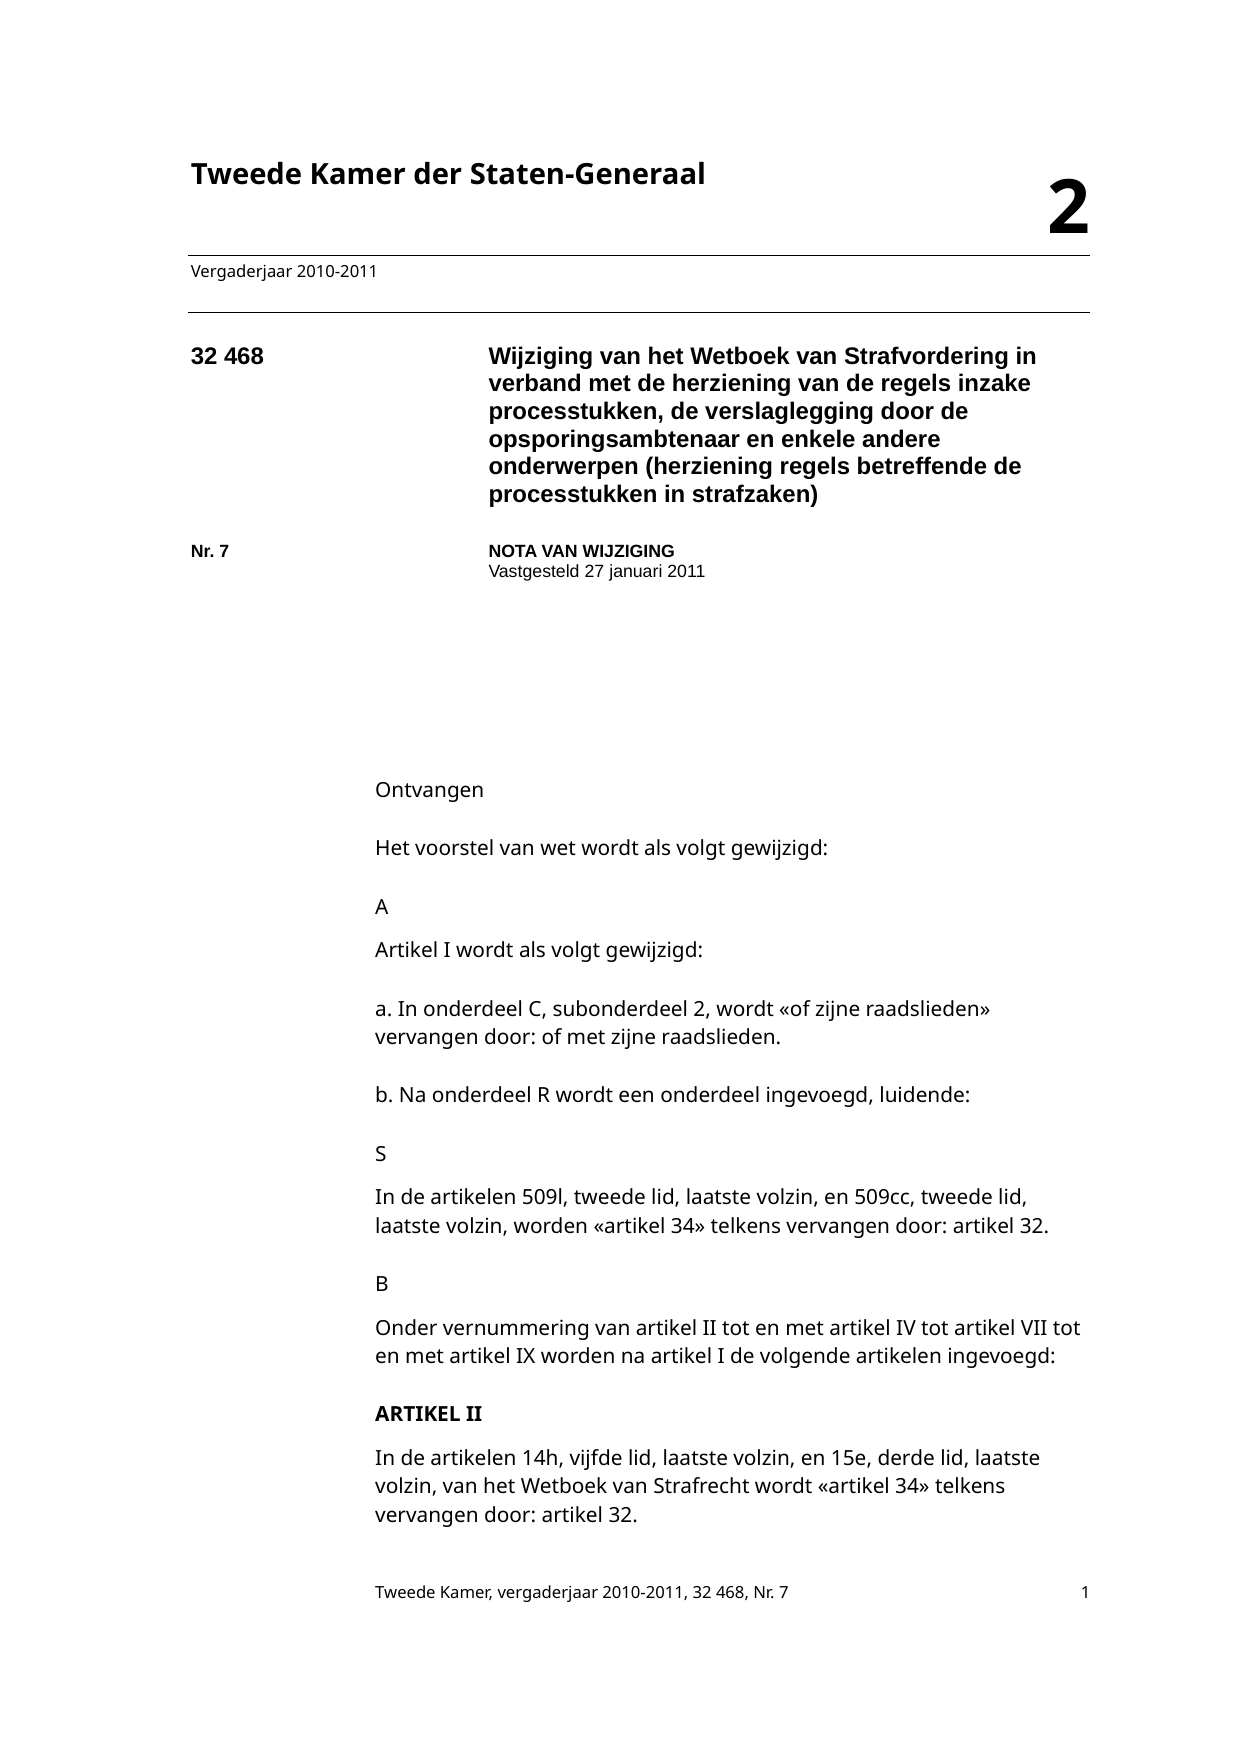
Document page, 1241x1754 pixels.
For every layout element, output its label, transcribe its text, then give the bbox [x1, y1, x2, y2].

text S [375, 1139, 1090, 1167]
text Het voorstel van wet wordt als volgt gewijzigd: [375, 833, 1090, 862]
table_cell [485, 313, 1090, 339]
text In de artikelen 14h, vijfde lid, laatste volzin, en 15e, derde lid, laatste volzin, van het Wetboek van Strafrecht wordt «artikel 34» telkens vervangen door: artikel 32. [375, 1443, 1090, 1528]
text b. Na onderdeel R wordt een onderdeel ingevoegd, luidende: [375, 1081, 1090, 1109]
table_cell Vergaderjaar 2010-2011 [188, 256, 485, 312]
text In de artikelen 509l, tweede lid, laatste volzin, en 509cc, tweede lid, laatste volzin, worden «artikel 34» telkens vervangen door: artikel 32. [375, 1182, 1090, 1239]
text Artikel I wordt als volgt gewijzigd: [375, 935, 1090, 964]
table_cell [485, 256, 1090, 312]
text B [375, 1269, 1090, 1298]
text ARTIKEL II [375, 1399, 1090, 1428]
table_cell Nr. 7 [188, 538, 485, 656]
table_header 2 [910, 150, 1090, 255]
table_cell NOTA VAN WIJZIGING Vastgesteld 27 januari 2011 [485, 538, 1090, 656]
table_header Tweede Kamer der Staten-Generaal [188, 150, 909, 255]
text a. In onderdeel C, subonderdeel 2, wordt «of zijne raadslieden» vervangen door: of met zijne raadslieden. [375, 994, 1090, 1051]
table_cell [188, 313, 485, 339]
text Onder vernummering van artikel II tot en met artikel IV tot artikel VII tot en met artikel IX worden na artikel I de volgende artikelen ingevoegd: [375, 1313, 1090, 1369]
text Ontvangen [375, 775, 1090, 803]
table_cell 32 468 [188, 339, 485, 537]
text A [375, 892, 1090, 920]
table_cell Wijziging van het Wetboek van Strafvordering in verband met de herziening van de regels inzake processtukken, de verslaglegging door de opsporingsambtenaar en enkele andere onderwerpen (herziening regels betreffende de processtukken in strafzaken) [485, 339, 1090, 537]
